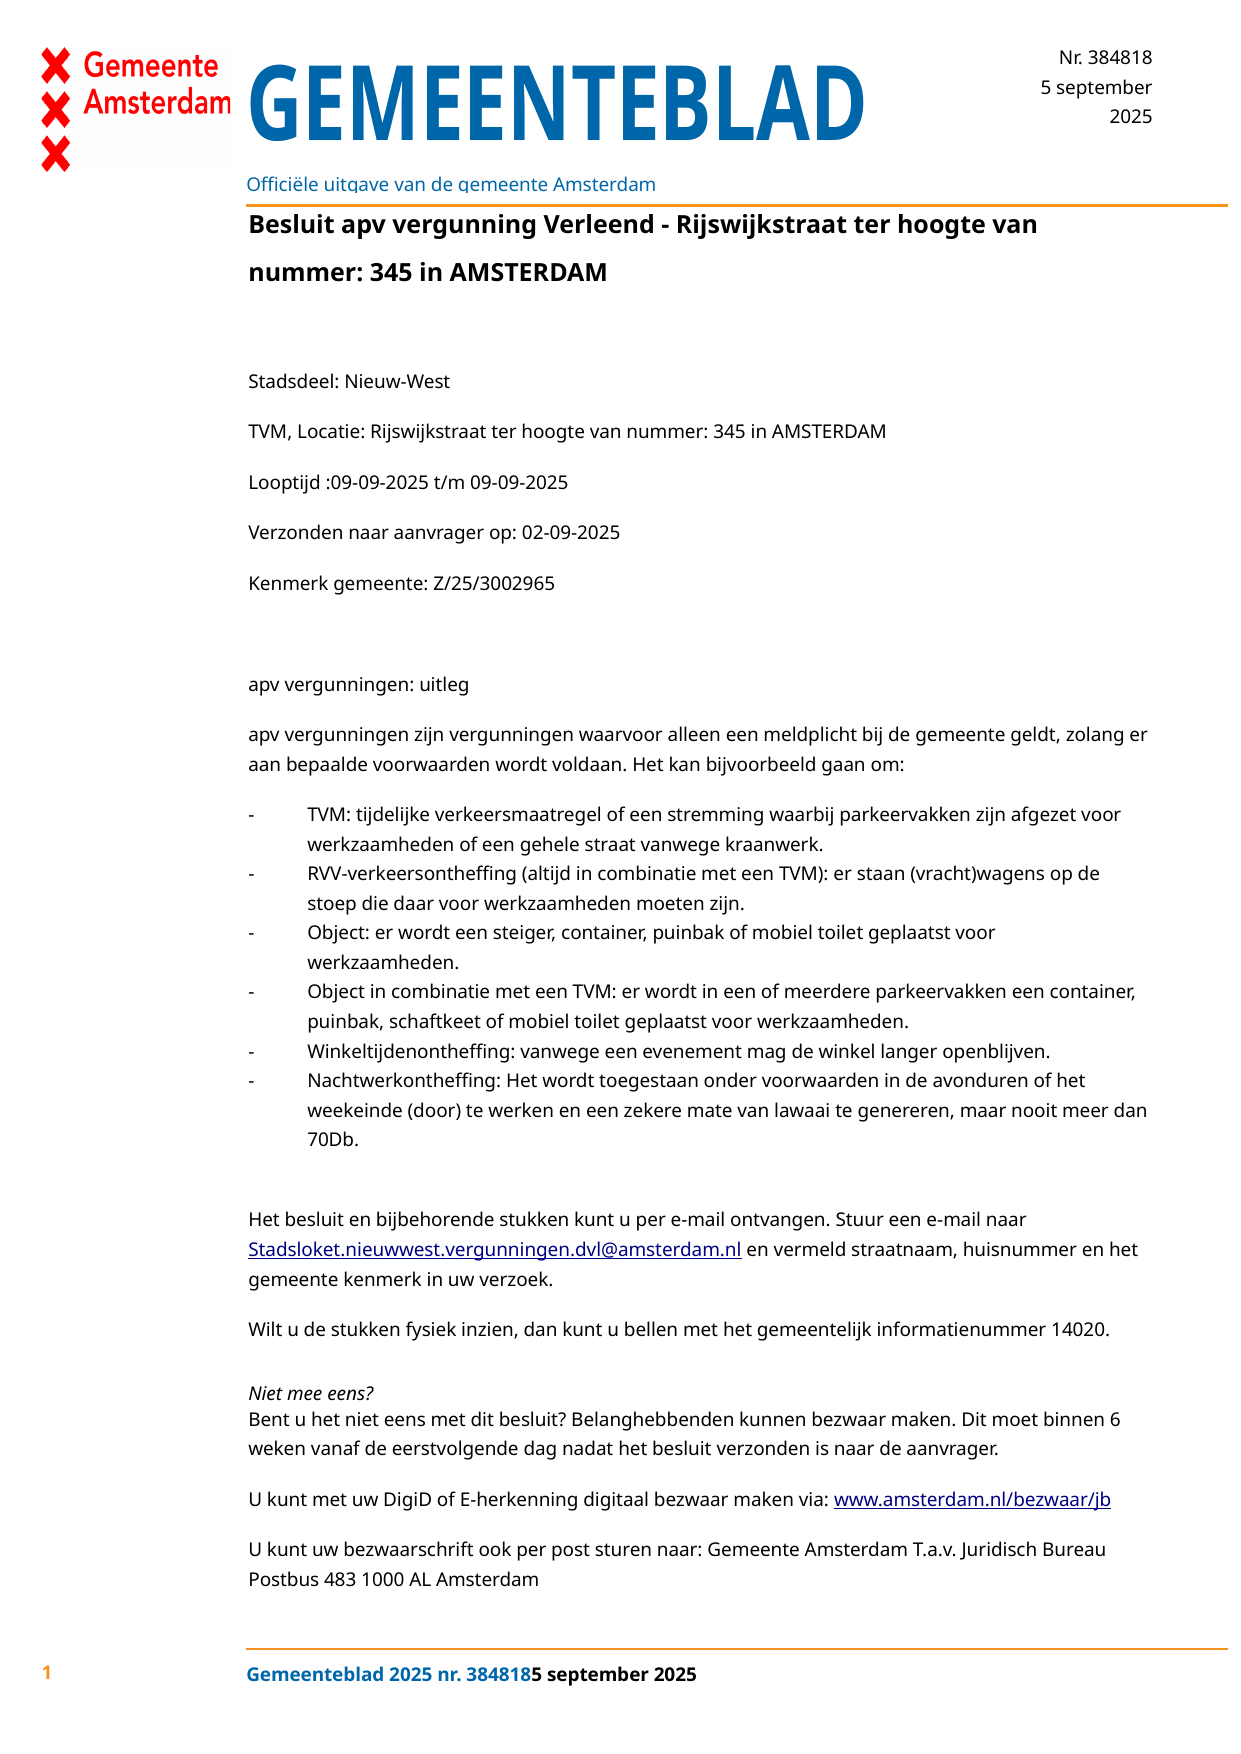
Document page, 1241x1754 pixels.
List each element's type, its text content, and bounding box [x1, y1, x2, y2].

text U kunt met uw DigiD of E-herkenning digitaal bezwaar maken via: www.amsterdam.nl/bezwaar/jb [248, 1486, 1152, 1512]
text Verzonden naar aanvrager op: 02-09-2025 [248, 519, 1152, 545]
text apv vergunningen: uitleg [248, 671, 1152, 697]
list Winkeltijdenontheffing: vanwege een evenement mag de winkel langer openblijven. [248, 1038, 1152, 1064]
list TVM: tijdelijke verkeersmaatregel of een stremming waarbij parkeervakken zijn afgezet voor werkzaamheden of een gehele straat vanwege kraanwerk. [248, 801, 1152, 857]
text TVM, Locatie: Rijswijkstraat ter hoogte van nummer: 345 in AMSTERDAM [248, 419, 1152, 444]
text Stadsdeel: Nieuw-West [248, 368, 1152, 394]
text Besluit apv vergunning Verleend - Rijswijkstraat ter hoogte van nummer: 345 in AMSTERDAM [248, 207, 1152, 288]
text Looptijd :09-09-2025 t/m 09-09-2025 [248, 469, 1152, 495]
text Niet mee eens? [248, 1380, 1152, 1406]
list Object: er wordt een steiger, container, puinbak of mobiel toilet geplaatst voor werkzaamheden. [248, 919, 1152, 975]
text Bent u het niet eens met dit besluit? Belanghebbenden kunnen bezwaar maken. Dit moet binnen 6 weken vanaf de eerstvolgende dag nadat het besluit verzonden is naar de aanvrager. [248, 1406, 1152, 1461]
text Kenmerk gemeente: Z/25/3002965 [248, 570, 1152, 596]
list Object in combinatie met een TVM: er wordt in een of meerdere parkeervakken een container, puinbak, schaftkeet of mobiel toilet geplaatst voor werkzaamheden. [248, 979, 1152, 1034]
text Wilt u de stukken fysiek inzien, dan kunt u bellen met het gemeentelijk informatienummer 14020. [248, 1316, 1152, 1342]
list RVV-verkeersontheffing (altijd in combinatie met een TVM): er staan (vracht)wagens op de stoep die daar voor werkzaamheden moeten zijn. [248, 860, 1152, 916]
text apv vergunningen zijn vergunningen waarvoor alleen een meldplicht bij de gemeente geldt, zolang er aan bepaalde voorwaarden wordt voldaan. Het kan bijvoorbeeld gaan om: [248, 721, 1152, 777]
text U kunt uw bezwaarschrift ook per post sturen naar: Gemeente Amsterdam T.a.v. Juridisch Bureau Postbus 483 1000 AL Amsterdam [248, 1536, 1152, 1592]
text Het besluit en bijbehorende stukken kunt u per e-mail ontvangen. Stuur een e-mail naar Stadsloket.nieuwwest.vergunningen.dvl@amsterdam.nl en vermeld straatnaam, huisnummer en het gemeente kenmerk in uw verzoek. [248, 1207, 1152, 1292]
list Nachtwerkontheffing: Het wordt toegestaan onder voorwaarden in de avonduren of het weekeinde (door) te werken en een zekere mate van lawaai te genereren, maar nooit meer dan 70Db. [248, 1067, 1152, 1152]
picture [41, 47, 231, 172]
